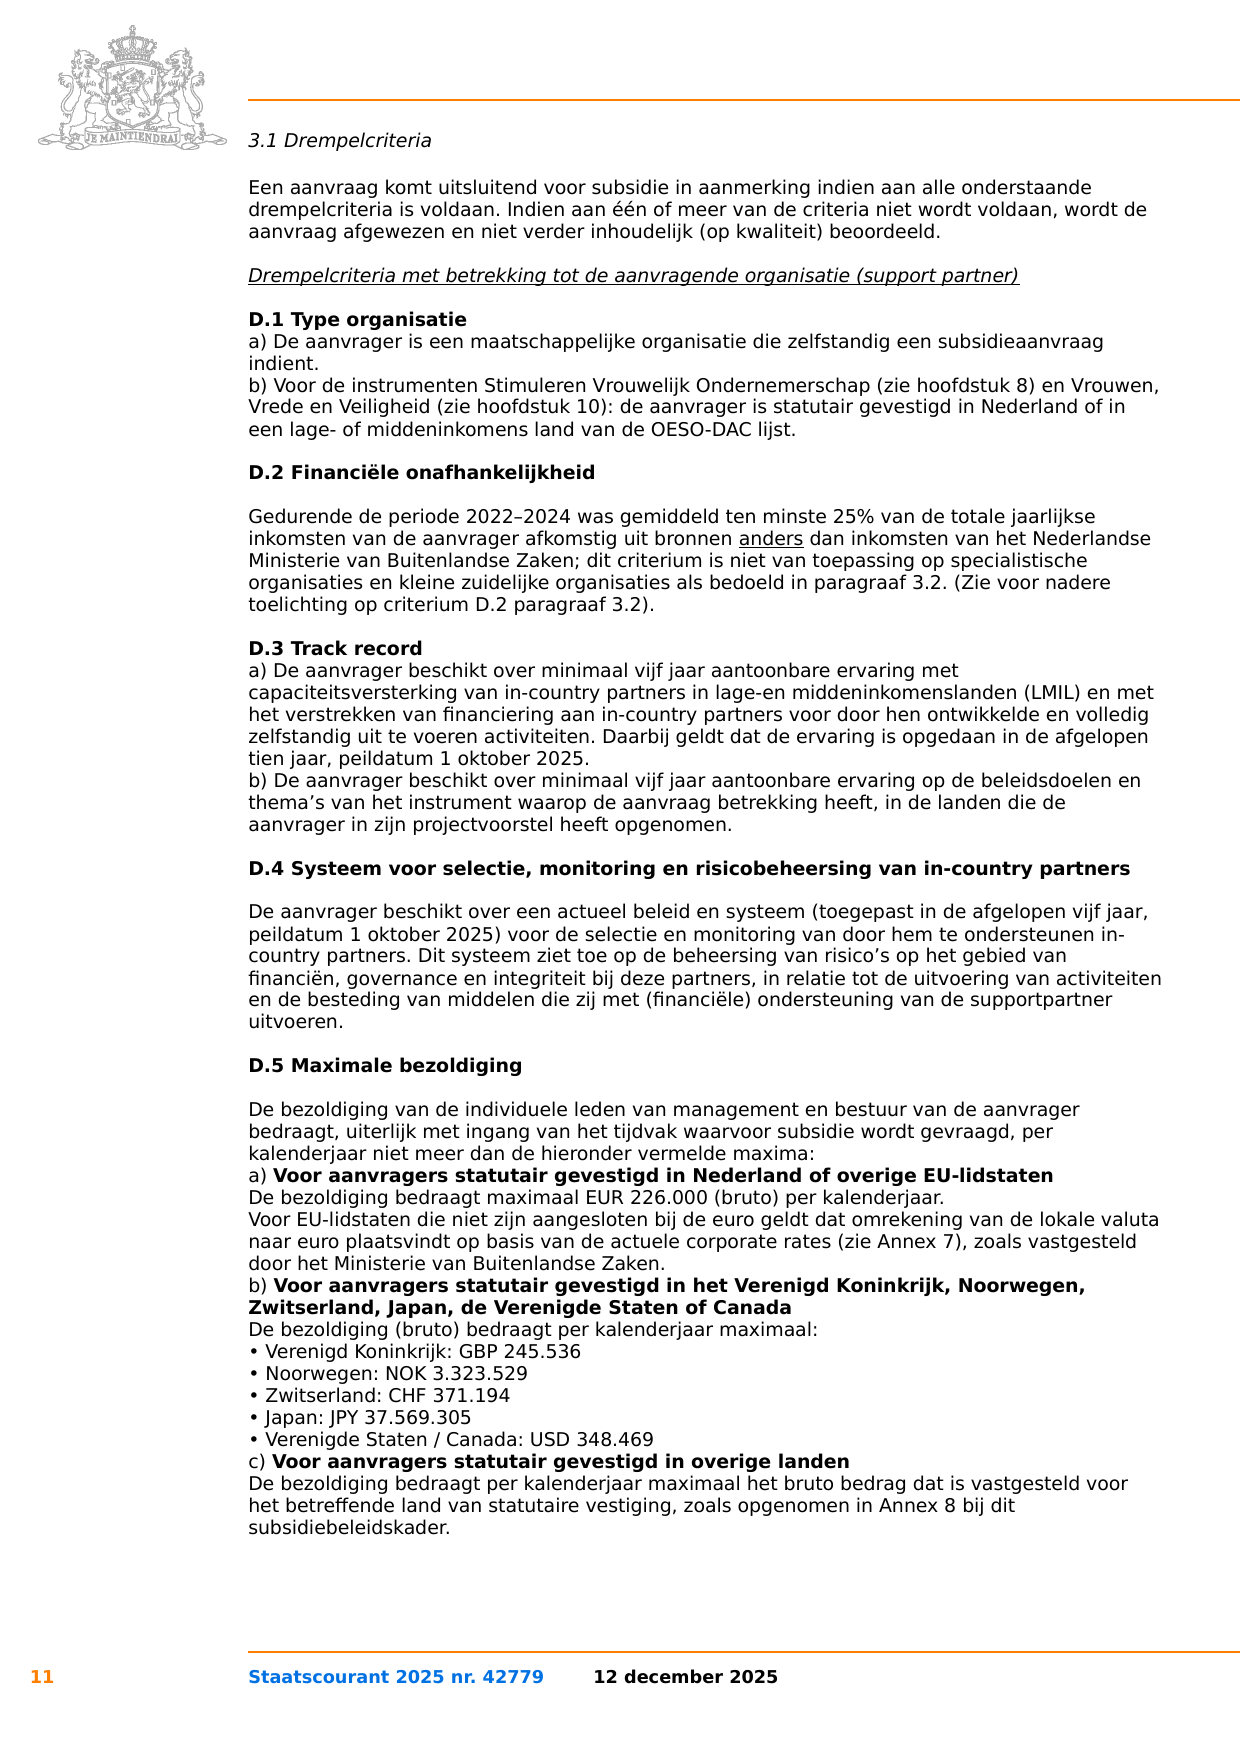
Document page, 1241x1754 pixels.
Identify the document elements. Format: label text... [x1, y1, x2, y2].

subtitle D.5 Maximale bezoldiging [248, 1055, 1163, 1077]
subtitle D.1 Type organisatie [248, 308, 1163, 331]
text b) Voor aanvragers statutair gevestigd in het Verenigd Koninkrijk, Noorwegen, Zwitserland, Japan, de Verenigde Staten of Canada [248, 1275, 1163, 1319]
text • Japan: JPY 37.569.305 [248, 1407, 1163, 1429]
subtitle D.4 Systeem voor selectie, monitoring en risicobeheersing van in-country partners [248, 858, 1163, 879]
text De bezoldiging bedraagt per kalenderjaar maximaal het bruto bedrag dat is vastgesteld voor het betreffende land van statutaire vestiging, zoals opgenomen in Annex 8 bij dit subsidiebeleidskader. [248, 1473, 1163, 1539]
subtitle D.3 Track record [248, 638, 1163, 660]
text De bezoldiging (bruto) bedraagt per kalenderjaar maximaal: [248, 1319, 1163, 1341]
text • Noorwegen: NOK 3.323.529 [248, 1363, 1163, 1385]
text Een aanvraag komt uitsluitend voor subsidie in aanmerking indien aan alle onderstaande drempelcriteria is voldaan. Indien aan één of meer van de criteria niet wordt voldaan, wordt de aanvraag afgewezen en niet verder inhoudelijk (op kwaliteit) beoordeeld. [248, 177, 1163, 243]
text a) De aanvrager beschikt over minimaal vijf jaar aantoonbare ervaring met capaciteitsversterking van in-country partners in lage-en middeninkomenslanden (LMIL) en met het verstrekken van financiering aan in-country partners voor door hen ontwikkelde en volledig zelfstandig uit te voeren activiteiten. Daarbij geldt dat de ervaring is opgedaan in de afgelopen tien jaar, peildatum 1 oktober 2025. [248, 660, 1163, 770]
text De bezoldiging van de individuele leden van management en bestuur van de aanvrager bedraagt, uiterlijk met ingang van het tijdvak waarvoor subsidie wordt gevraagd, per kalenderjaar niet meer dan de hieronder vermelde maxima: [248, 1099, 1163, 1165]
text a) De aanvrager is een maatschappelijke organisatie die zelfstandig een subsidieaanvraag indient. [248, 331, 1163, 374]
subtitle Drempelcriteria met betrekking tot de aanvragende organisatie (support partner) [248, 265, 1163, 287]
text b) De aanvrager beschikt over minimaal vijf jaar aantoonbare ervaring op de beleidsdoelen en thema’s van het instrument waarop de aanvraag betrekking heeft, in de landen die de aanvrager in zijn projectvoorstel heeft opgenomen. [248, 770, 1163, 836]
subtitle 3.1 Drempelcriteria [248, 130, 1163, 152]
text Gedurende de periode 2022–2024 was gemiddeld ten minste 25% van de totale jaarlijkse inkomsten van de aanvrager afkomstig uit bronnen anders dan inkomsten van het Nederlandse Ministerie van Buitenlandse Zaken; dit criterium is niet van toepassing op specialistische organisaties en kleine zuidelijke organisaties als bedoeld in paragraaf 3.2. (Zie voor nadere toelichting op criterium D.2 paragraaf 3.2). [248, 506, 1163, 616]
text b) Voor de instrumenten Stimuleren Vrouwelijk Ondernemerschap (zie hoofdstuk 8) en Vrouwen, Vrede en Veiligheid (zie hoofdstuk 10): de aanvrager is statutair gevestigd in Nederland of in een lage- of middeninkomens land van de OESO-DAC lijst. [248, 374, 1163, 440]
text • Zwitserland: CHF 371.194 [248, 1385, 1163, 1407]
text • Verenigde Staten / Canada: USD 348.469 [248, 1429, 1163, 1451]
text • Verenigd Koninkrijk: GBP 245.536 [248, 1341, 1163, 1363]
text c) Voor aanvragers statutair gevestigd in overige landen [248, 1451, 1163, 1473]
text Voor EU-lidstaten die niet zijn aangesloten bij de euro geldt dat omrekening van de lokale valuta naar euro plaatsvindt op basis van de actuele corporate rates (zie Annex 7), zoals vastgesteld door het Ministerie van Buitenlandse Zaken. [248, 1209, 1163, 1275]
text De aanvrager beschikt over een actueel beleid en systeem (toegepast in de afgelopen vijf jaar, peildatum 1 oktober 2025) voor de selectie en monitoring van door hem te ondersteunen in-country partners. Dit systeem ziet toe op de beheersing van risico’s op het gebied van financiën, governance en integriteit bij deze partners, in relatie tot de uitvoering van activiteiten en de besteding van middelen die zij met (financiële) ondersteuning van de supportpartner uitvoeren. [248, 901, 1163, 1033]
text De bezoldiging bedraagt maximaal EUR 226.000 (bruto) per kalenderjaar. [248, 1187, 1163, 1209]
subtitle D.2 Financiële onafhankelijkheid [248, 462, 1163, 484]
picture [38, 25, 227, 150]
text a) Voor aanvragers statutair gevestigd in Nederland of overige EU-lidstaten [248, 1165, 1163, 1187]
